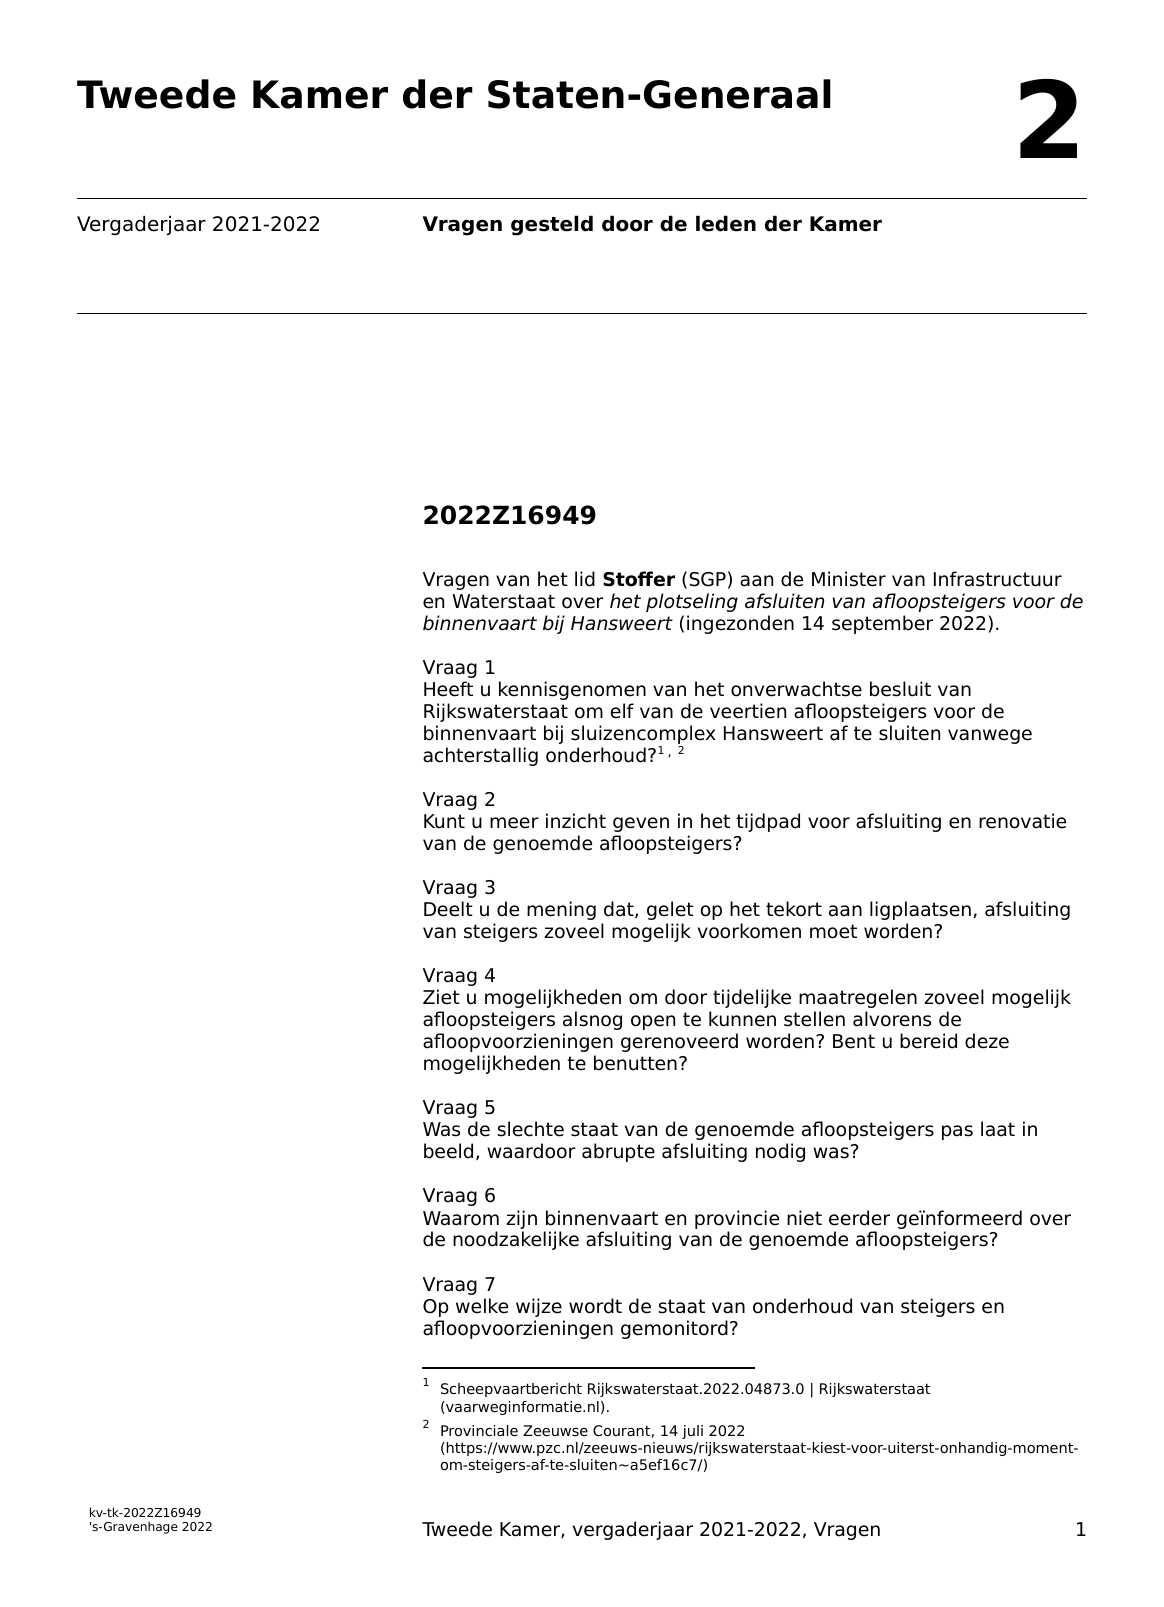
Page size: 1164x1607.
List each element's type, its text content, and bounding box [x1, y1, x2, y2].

text Was de slechte staat van de genoemde afloopsteigers pas laat in beeld, waardoor abrupte afsluiting nodig was? [422, 1119, 1087, 1163]
text 's-Gravenhage 2022 [88, 1520, 323, 1534]
text Vraag 5 [422, 1097, 1087, 1119]
table_cell Vragen gesteld door de leden der Kamer [422, 199, 1087, 313]
table_header 2 [886, 59, 1087, 198]
text Waarom zijn binnenvaart en provincie niet eerder geïnformeerd over de noodzakelijke afsluiting van de genoemde afloopsteigers? [422, 1207, 1087, 1251]
table_header Tweede Kamer der Staten-Generaal [77, 59, 886, 198]
text Provinciale Zeeuwse Courant, 14 juli 2022 (https://www.pzc.nl/zeeuws-nieuws/rijkswaterstaat-kiest-voor-uiterst-onhandig-moment-om-steigers-af-te-sluiten~a5ef16c7/) [422, 1418, 1087, 1474]
table_cell Vergaderjaar 2021-2022 [77, 199, 422, 313]
text Vraag 3 [422, 877, 1087, 899]
text Vraag 1 [422, 657, 1087, 679]
text kv-tk-2022Z16949 [88, 1506, 323, 1520]
text Ziet u mogelijkheden om door tijdelijke maatregelen zoveel mogelijk afloopsteigers alsnog open te kunnen stellen alvorens de afloopvoorzieningen gerenoveerd worden? Bent u bereid deze mogelijkheden te benutten? [422, 987, 1087, 1075]
text Vraag 2 [422, 789, 1087, 811]
text Scheepvaartbericht Rijkswaterstaat.2022.04873.0 | Rijkswaterstaat (vaarweginformatie.nl). [422, 1377, 1087, 1416]
text Vraag 7 [422, 1273, 1087, 1296]
text Vragen van het lid Stoffer (SGP) aan de Minister van Infrastructuur en Waterstaat over het plotseling afsluiten van afloopsteigers voor de binnenvaart bij Hansweert (ingezonden 14 september 2022). [422, 569, 1087, 635]
text Vraag 4 [422, 965, 1087, 987]
text Vraag 6 [422, 1185, 1087, 1207]
text Heeft u kennisgenomen van het onverwachtse besluit van Rijkswaterstaat om elf van de veertien afloopsteigers voor de binnenvaart bij sluizencomplex Hansweert af te sluiten vanwege achterstallig onderhoud?, [422, 679, 1087, 767]
text 2022Z16949 [422, 501, 1087, 531]
text Op welke wijze wordt de staat van onderhoud van steigers en afloopvoorzieningen gemonitord? [422, 1296, 1087, 1339]
text Kunt u meer inzicht geven in het tijdpad voor afsluiting en renovatie van de genoemde afloopsteigers? [422, 811, 1087, 855]
text Deelt u de mening dat, gelet op het tekort aan ligplaatsen, afsluiting van steigers zoveel mogelijk voorkomen moet worden? [422, 899, 1087, 943]
